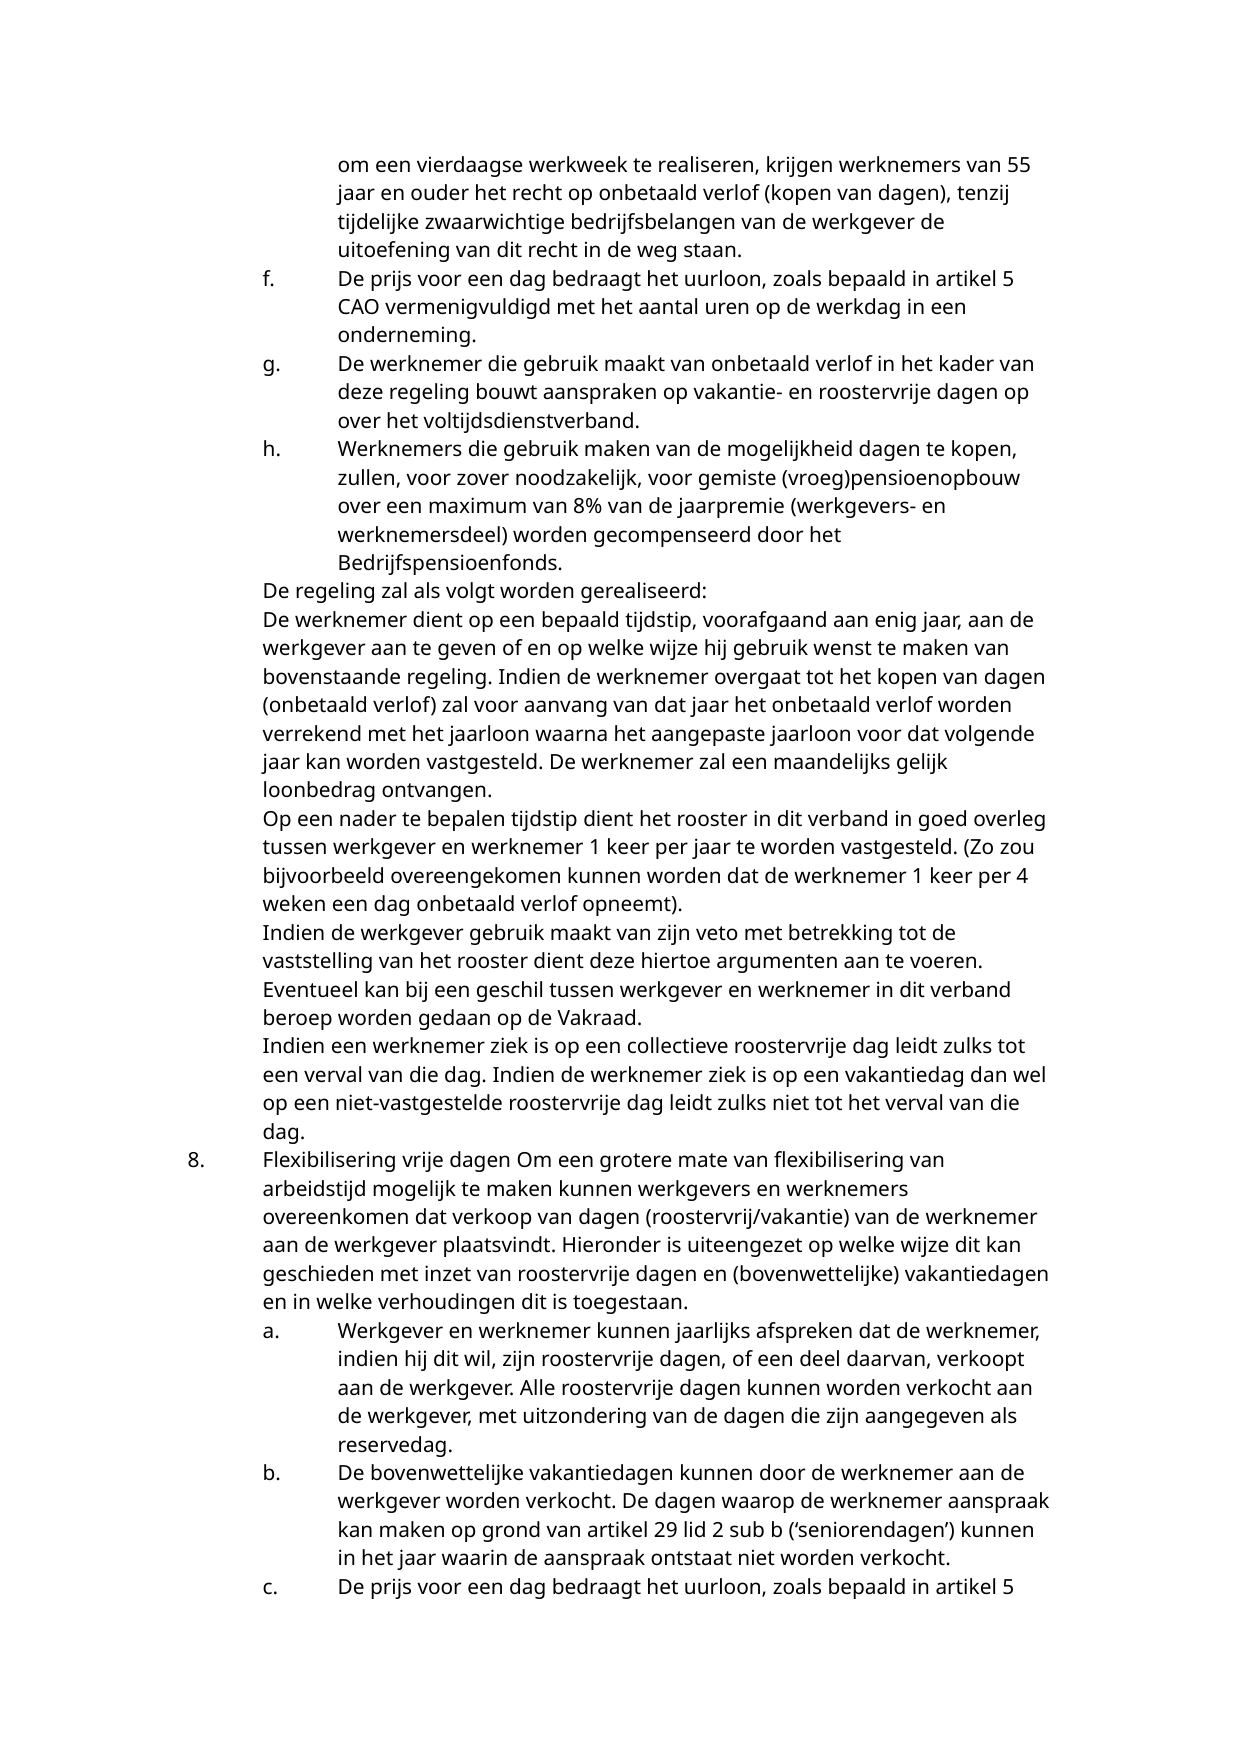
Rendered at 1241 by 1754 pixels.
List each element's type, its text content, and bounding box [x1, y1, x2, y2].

list De regeling zal als volgt worden gerealiseerd: [187, 577, 1053, 605]
list Indien een werknemer ziek is op een collectieve roostervrije dag leidt zulks tot een verval van die dag. Indien de werknemer ziek is op een vakantiedag dan wel op een niet-vastgestelde roostervrije dag leidt zulks niet tot het verval van die dag. [187, 1032, 1053, 1145]
list De werknemer dient op een bepaald tijdstip, voorafgaand aan enig jaar, aan de werkgever aan te geven of en op welke wijze hij gebruik wenst te maken van bovenstaande regeling. Indien de werknemer overgaat tot het kopen van dagen (onbetaald verlof) zal voor aanvang van dat jaar het onbetaald verlof worden verrekend met het jaarloon waarna het aangepaste jaarloon voor dat volgende jaar kan worden vastgesteld. De werknemer zal een maandelijks gelijk loonbedrag ontvangen. [187, 605, 1053, 804]
list De prijs voor een dag bedraagt het uurloon, zoals bepaald in artikel 5 [262, 1572, 1053, 1600]
list Indien de werkgever gebruik maakt van zijn veto met betrekking tot de vaststelling van het rooster dient deze hiertoe argumenten aan te voeren. Eventueel kan bij een geschil tussen werkgever en werknemer in dit verband beroep worden gedaan op de Vakraad. [187, 918, 1053, 1032]
list om een vierdaagse werkweek te realiseren, krijgen werknemers van 55 jaar en ouder het recht op onbetaald verlof (kopen van dagen), tenzij tijdelijke zwaarwichtige bedrijfsbelangen van de werkgever de uitoefening van dit recht in de weg staan. [262, 150, 1053, 264]
list Werkgever en werknemer kunnen jaarlijks afspreken dat de werknemer, indien hij dit wil, zijn roostervrije dagen, of een deel daarvan, verkoopt aan de werkgever. Alle roostervrije dagen kunnen worden verkocht aan de werkgever, met uitzondering van de dagen die zijn aangegeven als reservedag. [262, 1316, 1053, 1458]
list De prijs voor een dag bedraagt het uurloon, zoals bepaald in artikel 5 CAO vermenigvuldigd met het aantal uren op de werkdag in een onderneming. [262, 264, 1053, 349]
list Werknemers die gebruik maken van de mogelijkheid dagen te kopen, zullen, voor zover noodzakelijk, voor gemiste (vroeg)pensioenopbouw over een maximum van 8% van de jaarpremie (werkgevers- en werknemersdeel) worden gecompenseerd door het Bedrijfspensioenfonds. [262, 434, 1053, 577]
list De bovenwettelijke vakantiedagen kunnen door de werknemer aan de werkgever worden verkocht. De dagen waarop de werknemer aanspraak kan maken op grond van artikel 29 lid 2 sub b (‘seniorendagen’) kunnen in het jaar waarin de aanspraak ontstaat niet worden verkocht. [262, 1458, 1053, 1572]
list De werknemer die gebruik maakt van onbetaald verlof in het kader van deze regeling bouwt aanspraken op vakantie- en roostervrije dagen op over het voltijdsdienstverband. [262, 349, 1053, 434]
list Flexibilisering vrije dagen Om een grotere mate van flexibilisering van arbeidstijd mogelijk te maken kunnen werkgevers en werknemers overeenkomen dat verkoop van dagen (roostervrij/vakantie) van de werknemer aan de werkgever plaatsvindt. Hieronder is uiteengezet op welke wijze dit kan geschieden met inzet van roostervrije dagen en (bovenwettelijke) vakantiedagen en in welke verhoudingen dit is toegestaan. [187, 1145, 1053, 1316]
list Op een nader te bepalen tijdstip dient het rooster in dit verband in goed overleg tussen werkgever en werknemer 1 keer per jaar te worden vastgesteld. (Zo zou bijvoorbeeld overeengekomen kunnen worden dat de werknemer 1 keer per 4 weken een dag onbetaald verlof opneemt). [187, 804, 1053, 918]
